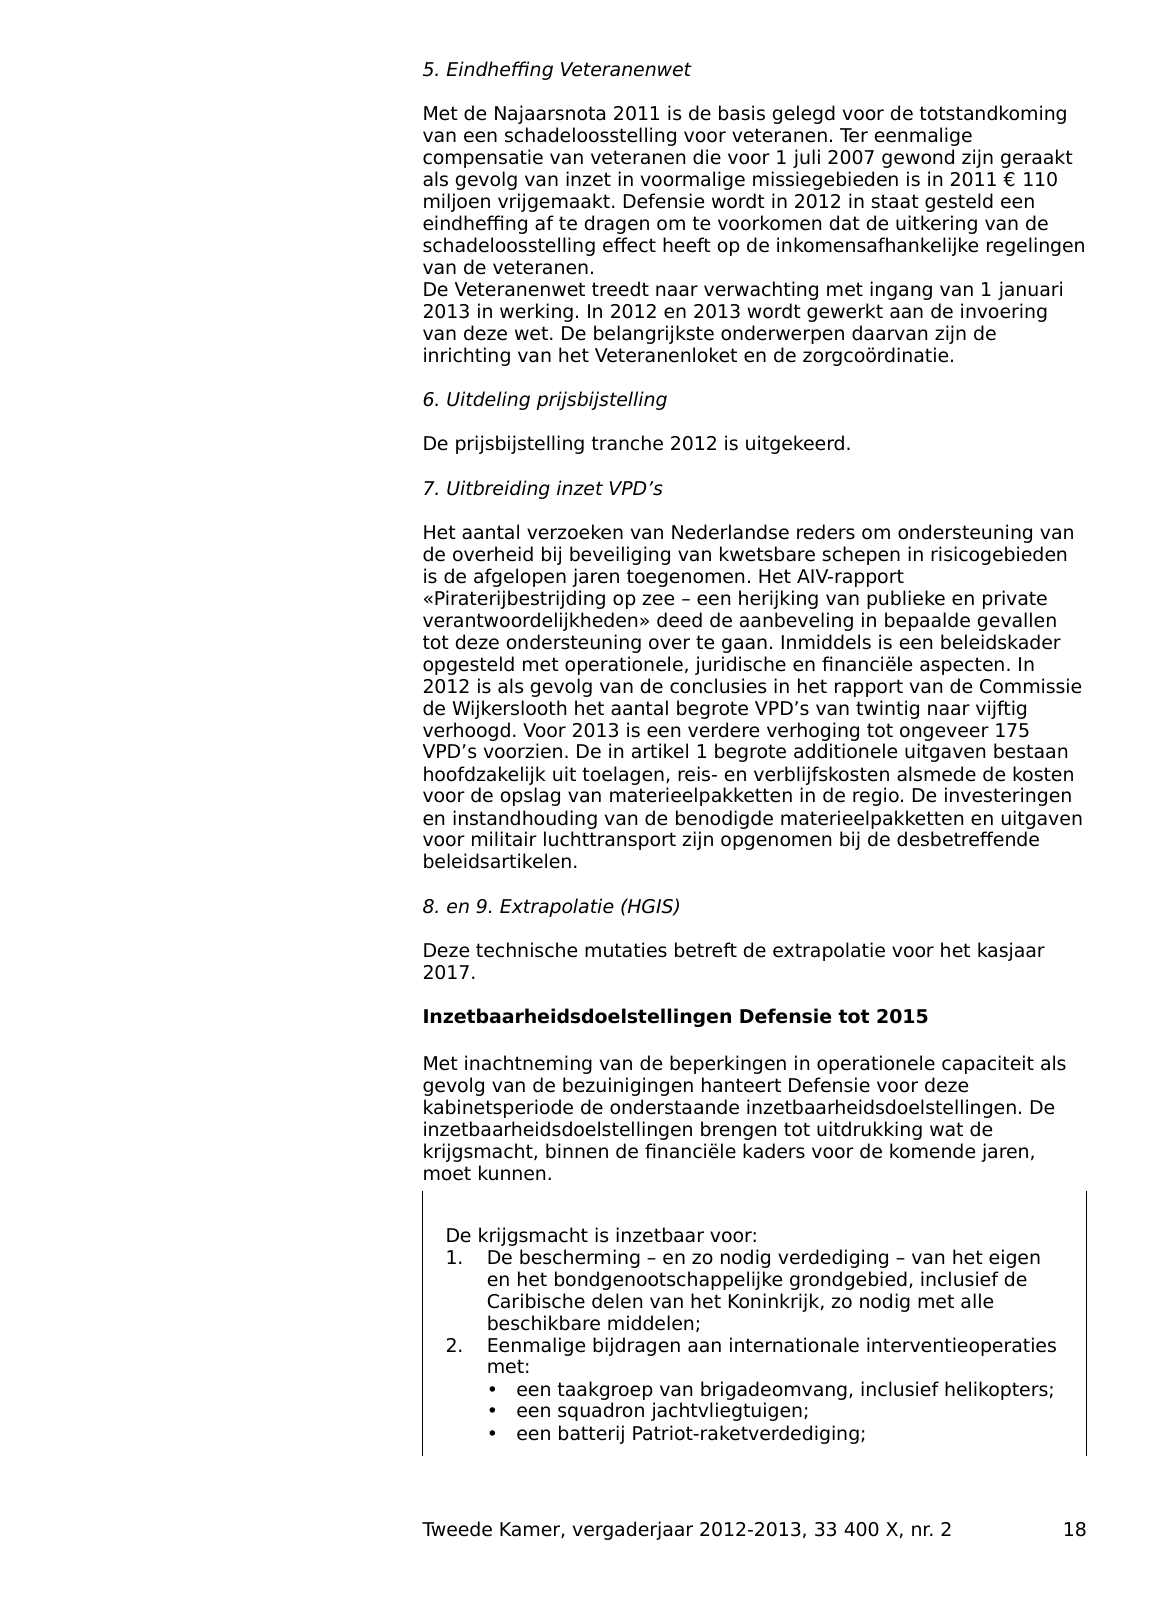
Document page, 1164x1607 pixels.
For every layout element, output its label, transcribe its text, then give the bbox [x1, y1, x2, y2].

subtitle 8. en 9. Extrapolatie (HGIS) [422, 896, 1087, 917]
text Het aantal verzoeken van Nederlandse reders om ondersteuning van de overheid bij beveiliging van kwetsbare schepen in risicogebieden is de afgelopen jaren toegenomen. Het AIV-rapport «Piraterijbestrijding op zee – een herijking van publieke en private verantwoordelijkheden» deed de aanbeveling in bepaalde gevallen tot deze ondersteuning over te gaan. Inmiddels is een beleidskader opgesteld met operationele, juridische en financiële aspecten. In 2012 is als gevolg van de conclusies in het rapport van de Commissie de Wijkerslooth het aantal begrote VPD’s van twintig naar vijftig verhoogd. Voor 2013 is een verdere verhoging tot ongeveer 175 VPD’s voorzien. De in artikel 1 begrote additionele uitgaven bestaan hoofdzakelijk uit toelagen, reis- en verblijfskosten alsmede de kosten voor de opslag van materieelpakketten in de regio. De investeringen en instandhouding van de benodigde materieelpakketten en uitgaven voor militair luchttransport zijn opgenomen bij de desbetreffende beleidsartikelen. [422, 522, 1087, 873]
text Met de Najaarsnota 2011 is de basis gelegd voor de totstandkoming van een schadeloosstelling voor veteranen. Ter eenmalige compensatie van veteranen die voor 1 juli 2007 gewond zijn geraakt als gevolg van inzet in voormalige missiegebieden is in 2011 € 110 miljoen vrijgemaakt. Defensie wordt in 2012 in staat gesteld een eindheffing af te dragen om te voorkomen dat de uitkering van de schadeloosstelling effect heeft op de inkomensafhankelijke regelingen van de veteranen. [422, 103, 1087, 279]
text Deze technische mutaties betreft de extrapolatie voor het kasjaar 2017. [422, 940, 1087, 984]
subtitle 6. Uitdeling prijsbijstelling [422, 389, 1087, 411]
subtitle Inzetbaarheidsdoelstellingen Defensie tot 2015 [422, 1006, 1087, 1028]
table_header De krijgsmacht is inzetbaar voor: 1. De bescherming – en zo nodig verdediging – van het eigen en het bondgenootschappelijke grondgebied, inclusief de Caribische delen van het Koninkrijk, zo nodig met alle beschikbare middelen; 2. Eenmalige bijdragen aan internationale interventieoperaties met: • een taakgroep van brigadeomvang, inclusief helikopters; • een squadron jachtvliegtuigen; • een batterij Patriot-raketverdediging; [423, 1191, 1086, 1456]
text De prijsbijstelling tranche 2012 is uitgekeerd. [422, 433, 1087, 455]
text Met inachtneming van de beperkingen in operationele capaciteit als gevolg van de bezuinigingen hanteert Defensie voor deze kabinetsperiode de onderstaande inzetbaarheidsdoelstellingen. De inzetbaarheidsdoelstellingen brengen tot uitdrukking wat de krijgsmacht, binnen de financiële kaders voor de komende jaren, moet kunnen. [422, 1053, 1087, 1185]
subtitle 7. Uitbreiding inzet VPD’s [422, 477, 1087, 499]
subtitle 5. Eindheffing Veteranenwet [422, 59, 1087, 81]
text De Veteranenwet treedt naar verwachting met ingang van 1 januari 2013 in werking. In 2012 en 2013 wordt gewerkt aan de invoering van deze wet. De belangrijkste onderwerpen daarvan zijn de inrichting van het Veteranenloket en de zorgcoördinatie. [422, 279, 1087, 367]
